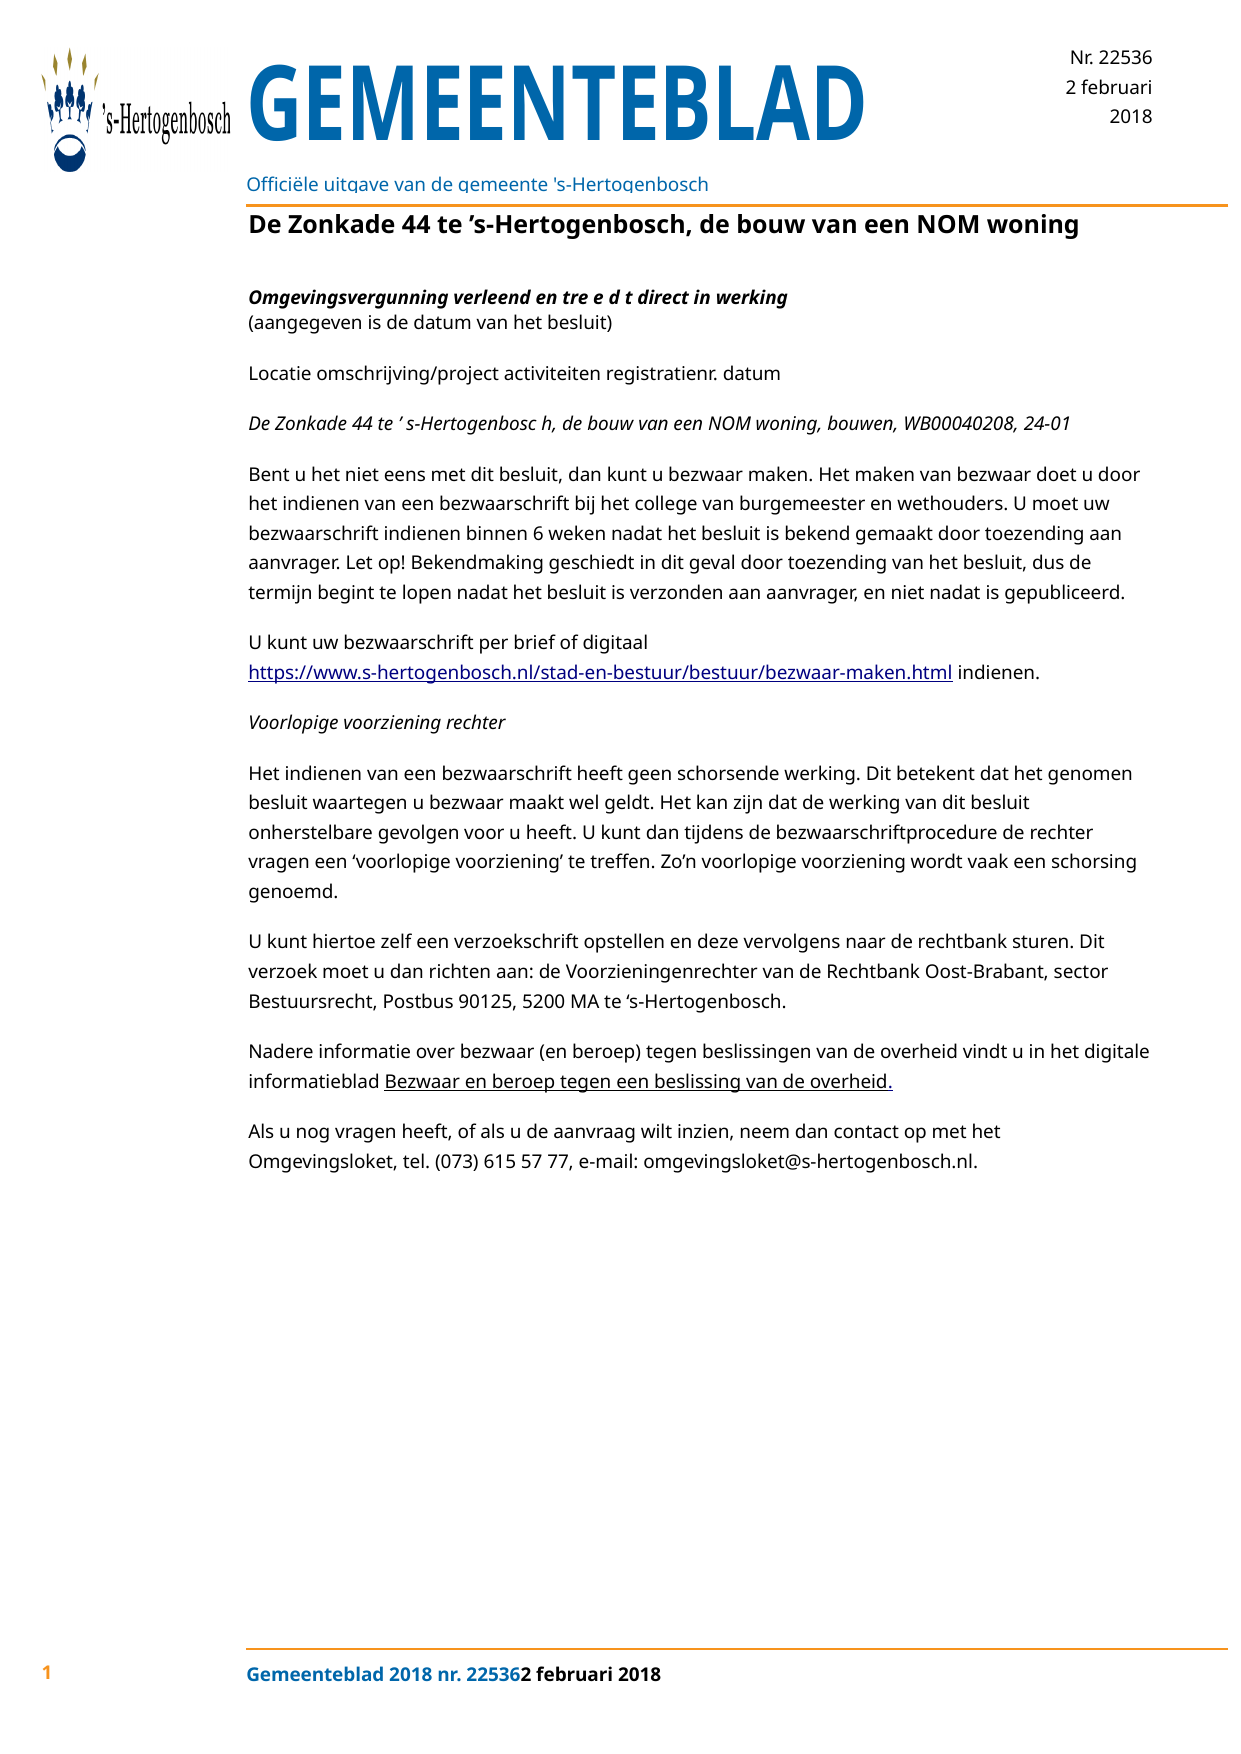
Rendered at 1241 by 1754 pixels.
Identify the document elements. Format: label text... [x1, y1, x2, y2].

text U kunt hiertoe zelf een verzoekschrift opstellen en deze vervolgens naar de rechtbank sturen. Dit verzoek moet u dan richten aan: de Voorzieningenrechter van de Rechtbank Oost-Brabant, sector Bestuursrecht, Postbus 90125, 5200 MA te ‘s-Hertogenbosch. [248, 929, 1152, 1014]
text Het indienen van een bezwaarschrift heeft geen schorsende werking. Dit betekent dat het genomen besluit waartegen u bezwaar maakt wel geldt. Het kan zijn dat de werking van dit besluit onherstelbare gevolgen voor u heeft. U kunt dan tijdens de bezwaarschriftprocedure de rechter vragen een ‘voorlopige voorziening’ te treffen. Zo’n voorlopige voorziening wordt vaak een schorsing genoemd. [248, 760, 1152, 904]
text (aangegeven is de datum van het besluit) [248, 309, 1152, 335]
text De Zonkade 44 te ’s-Hertogenbosch, de bouw van een NOM woning [248, 207, 1152, 241]
text Nadere informatie over bezwaar (en beroep) tegen beslissingen van de overheid vindt u in het digitale informatieblad Bezwaar en beroep tegen een beslissing van de overheid. [248, 1038, 1152, 1094]
picture [41, 47, 231, 172]
text Omgevingsvergunning verleend en tre e d t direct in werking [248, 284, 1152, 309]
text De Zonkade 44 te ’ s-Hertogenbosc h, de bouw van een NOM woning, bouwen, WB00040208, 24-01 [248, 410, 1152, 436]
text Voorlopige voorziening rechter [248, 709, 1152, 735]
text Bent u het niet eens met dit besluit, dan kunt u bezwaar maken. Het maken van bezwaar doet u door het indienen van een bezwaarschrift bij het college van burgemeester en wethouders. U moet uw bezwaarschrift indienen binnen 6 weken nadat het besluit is bekend gemaakt door toezending aan aanvrager. Let op! Bekendmaking geschiedt in dit geval door toezending van het besluit, dus de termijn begint te lopen nadat het besluit is verzonden aan aanvrager, en niet nadat is gepubliceerd. [248, 461, 1152, 605]
text Locatie omschrijving/project activiteiten registratienr. datum [248, 360, 1152, 386]
text Als u nog vragen heeft, of als u de aanvraag wilt inzien, neem dan contact op met het Omgevingsloket, tel. (073) 615 57 77, e-mail: omgevingsloket@s-hertogenbosch.nl. [248, 1118, 1152, 1174]
text U kunt uw bezwaarschrift per brief of digitaal https://www.s-hertogenbosch.nl/stad-en-bestuur/bestuur/bezwaar-maken.html indienen. [248, 629, 1152, 685]
